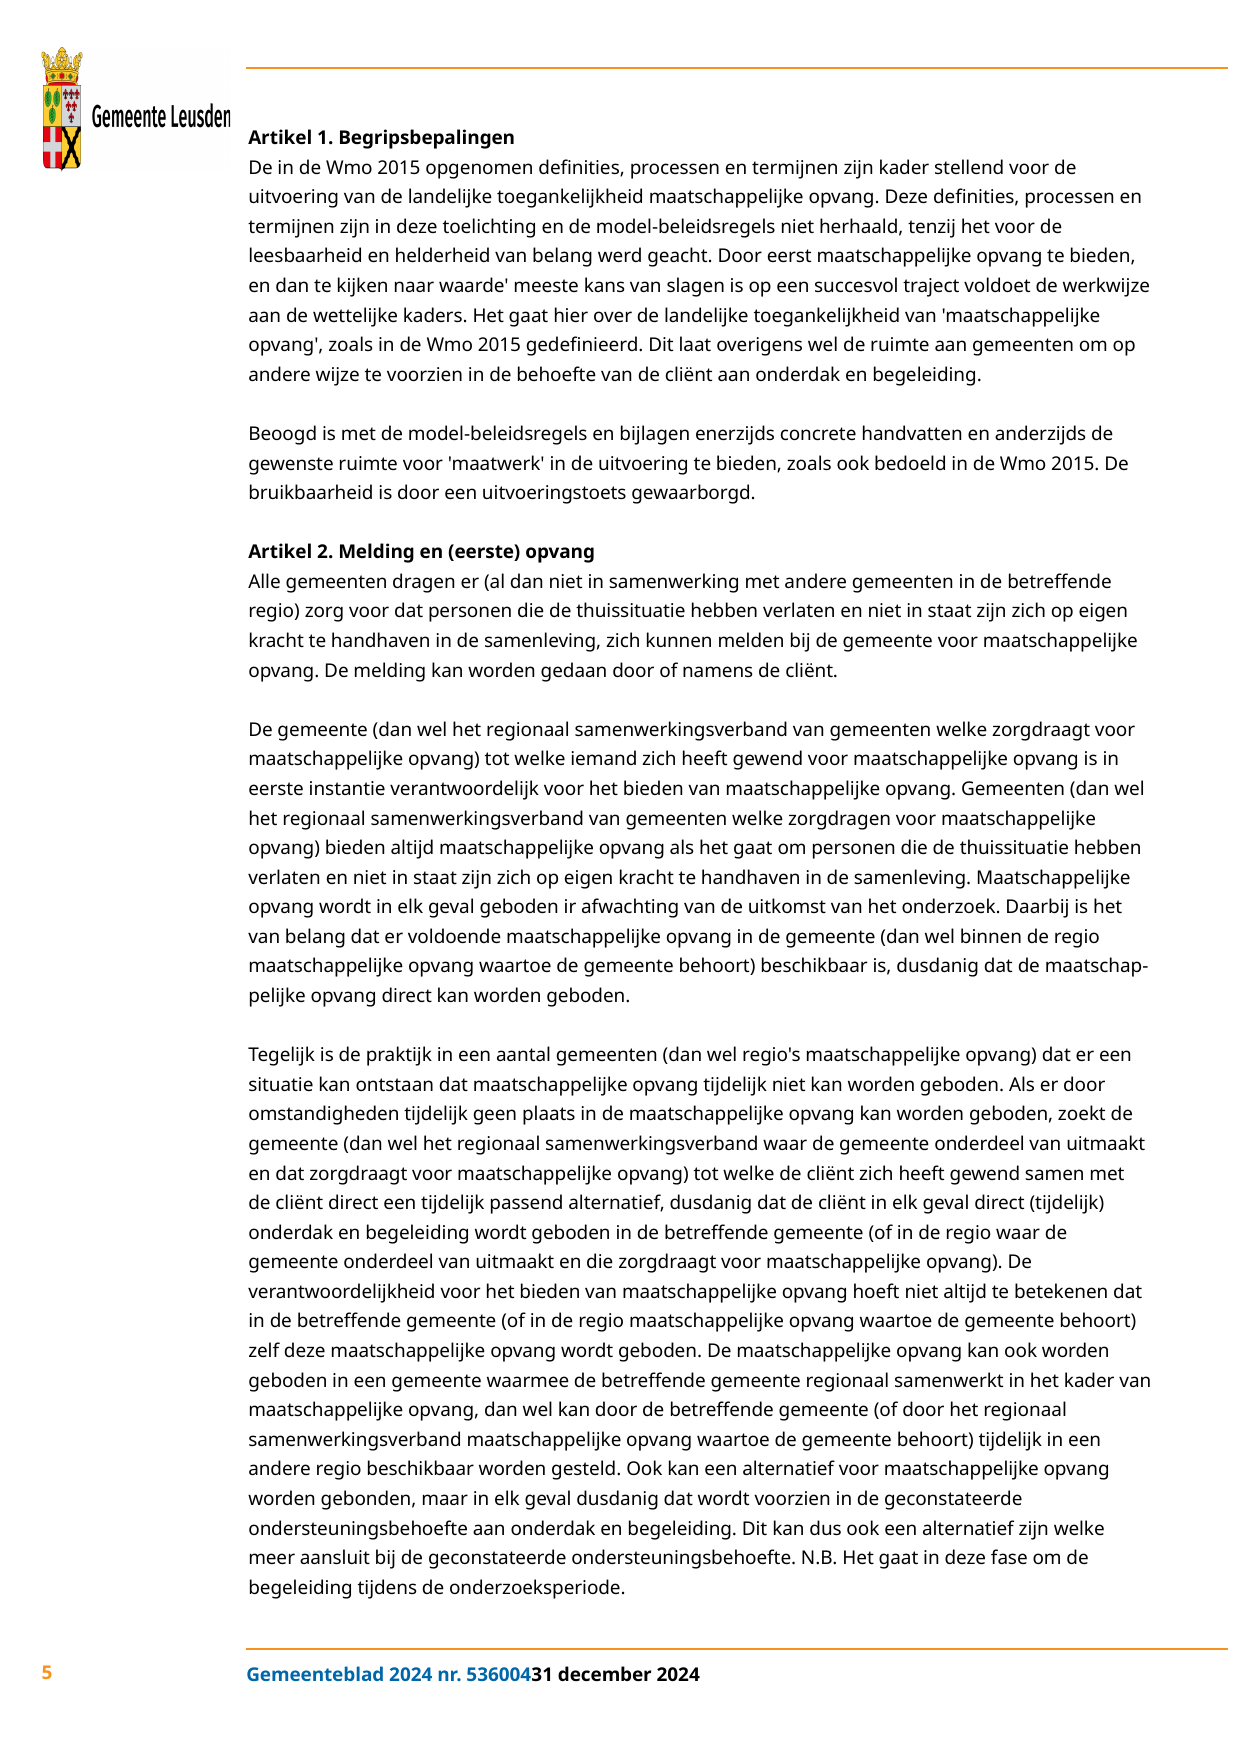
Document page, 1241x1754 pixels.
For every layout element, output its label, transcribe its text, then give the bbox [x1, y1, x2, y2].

text Tegelijk is de praktijk in een aantal gemeenten (dan wel regio's maatschappelijke opvang) dat er een situatie kan ontstaan dat maatschappelijke opvang tijdelijk niet kan worden geboden. Als er door omstandigheden tijdelijk geen plaats in de maatschappelijke opvang kan worden geboden, zoekt de gemeente (dan wel het regionaal samenwerkingsverband waar de gemeente onderdeel van uitmaakt en dat zorgdraagt voor maatschappelijke opvang) tot welke de cliënt zich heeft gewend samen met de cliënt direct een tijdelijk passend alternatief, dusdanig dat de cliënt in elk geval direct (tijdelijk) onderdak en begeleiding wordt geboden in de betreffende gemeente (of in de regio waar de gemeente onderdeel van uitmaakt en die zorgdraagt voor maatschappelijke opvang). De verantwoordelijkheid voor het bieden van maatschappelijke opvang hoeft niet altijd te betekenen dat in de betreffende gemeente (of in de regio maatschappelijke opvang waartoe de gemeente behoort) zelf deze maatschappelijke opvang wordt geboden. De maatschappelijke opvang kan ook worden geboden in een gemeente waarmee de betreffende gemeente regionaal samenwerkt in het kader van maatschappelijke opvang, dan wel kan door de betreffende gemeente (of door het regionaal samenwerkingsverband maatschappelijke opvang waartoe de gemeente behoort) tijdelijk in een andere regio beschikbaar worden gesteld. Ook kan een alternatief voor maatschappelijke opvang worden gebonden, maar in elk geval dusdanig dat wordt voorzien in de geconstateerde ondersteuningsbehoefte aan onderdak en begeleiding. Dit kan dus ook een alternatief zijn welke meer aansluit bij de geconstateerde ondersteuningsbehoefte. N.B. Het gaat in deze fase om de begeleiding tijdens de onderzoeksperiode. [248, 1041, 1152, 1600]
picture [41, 47, 231, 172]
text Artikel 2. Melding en (eerste) opvang [248, 538, 1152, 564]
text Beoogd is met de model-beleidsregels en bijlagen enerzijds concrete handvatten en anderzijds de gewenste ruimte voor 'maatwerk' in de uitvoering te bieden, zoals ook bedoeld in de Wmo 2015. De bruikbaarheid is door een uitvoeringstoets gewaarborgd. [248, 420, 1152, 505]
text Artikel 1. Begripsbepalingen [248, 124, 1152, 150]
text Alle gemeenten dragen er (al dan niet in samenwerking met andere gemeenten in de betreffende regio) zorg voor dat personen die de thuissituatie hebben verlaten en niet in staat zijn zich op eigen kracht te handhaven in de samenleving, zich kunnen melden bij de gemeente voor maatschappelijke opvang. De melding kan worden gedaan door of namens de cliënt. [248, 568, 1152, 683]
text De gemeente (dan wel het regionaal samenwerkingsverband van gemeenten welke zorgdraagt voor maatschappelijke opvang) tot welke iemand zich heeft gewend voor maatschappelijke opvang is in eerste instantie verantwoordelijk voor het bieden van maatschappelijke opvang. Gemeenten (dan wel het regionaal samenwerkingsverband van gemeenten welke zorgdragen voor maatschappelijke opvang) bieden altijd maatschappelijke opvang als het gaat om personen die de thuissituatie hebben verlaten en niet in staat zijn zich op eigen kracht te handhaven in de samenleving. Maatschappelijke opvang wordt in elk geval geboden ir afwachting van de uitkomst van het onderzoek. Daarbij is het van belang dat er voldoende maatschappelijke opvang in de gemeente (dan wel binnen de regio maatschappelijke opvang waartoe de gemeente behoort) beschikbaar is, dusdanig dat de maatschap-pelijke opvang direct kan worden geboden. [248, 716, 1152, 1008]
text De in de Wmo 2015 opgenomen definities, processen en termijnen zijn kader stellend voor de uitvoering van de landelijke toegankelijkheid maatschappelijke opvang. Deze definities, processen en termijnen zijn in deze toelichting en de model-beleidsregels niet herhaald, tenzij het voor de leesbaarheid en helderheid van belang werd geacht. Door eerst maatschappelijke opvang te bieden, en dan te kijken naar waarde' meeste kans van slagen is op een succesvol traject voldoet de werkwijze aan de wettelijke kaders. Het gaat hier over de landelijke toegankelijkheid van 'maatschappelijke opvang', zoals in de Wmo 2015 gedefinieerd. Dit laat overigens wel de ruimte aan gemeenten om op andere wijze te voorzien in de behoefte van de cliënt aan onderdak en begeleiding. [248, 154, 1152, 387]
